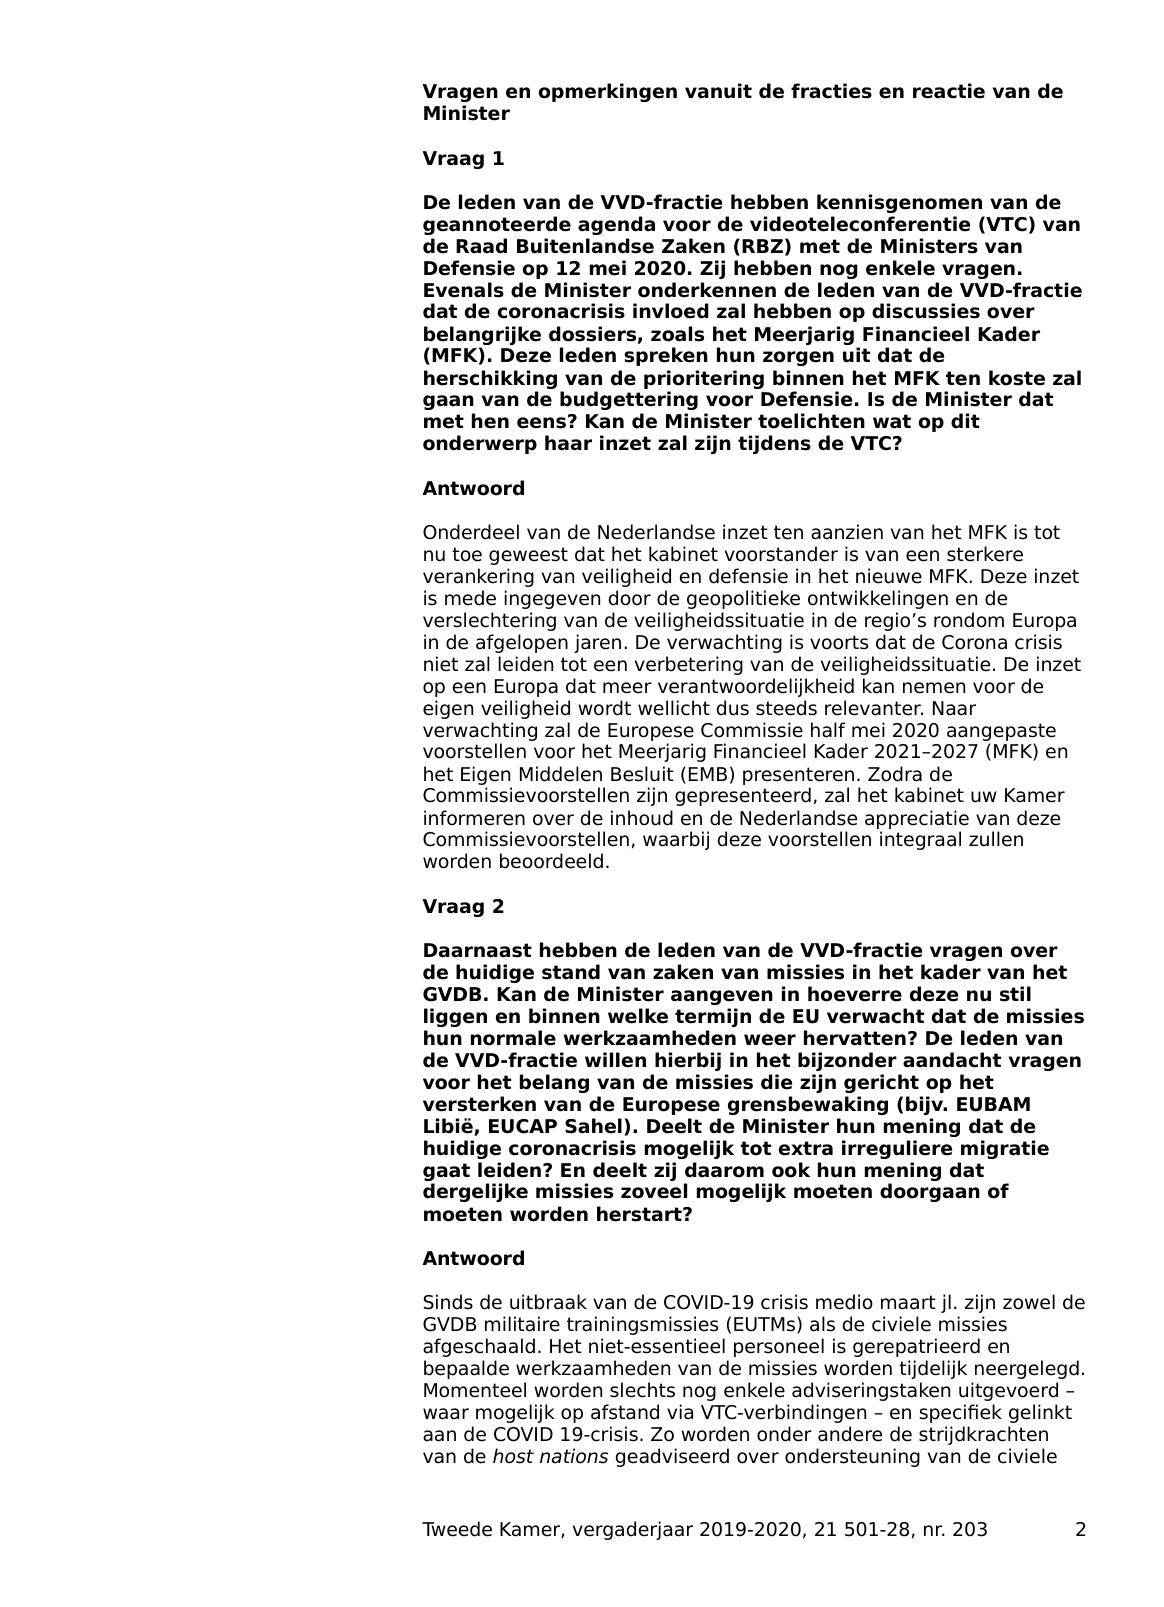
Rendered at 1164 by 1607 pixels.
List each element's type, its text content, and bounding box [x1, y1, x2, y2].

text Daarnaast hebben de leden van de VVD-fractie vragen over de huidige stand van zaken van missies in het kader van het GVDB. Kan de Minister aangeven in hoeverre deze nu stil liggen en binnen welke termijn de EU verwacht dat de missies hun normale werkzaamheden weer hervatten? De leden van de VVD-fractie willen hierbij in het bijzonder aandacht vragen voor het belang van de missies die zijn gericht op het versterken van de Europese grensbewaking (bijv. EUBAM Libië, EUCAP Sahel). Deelt de Minister hun mening dat de huidige coronacrisis mogelijk tot extra irreguliere migratie gaat leiden? En deelt zij daarom ook hun mening dat dergelijke missies zoveel mogelijk moeten doorgaan of moeten worden herstart? [422, 940, 1087, 1225]
subtitle Antwoord [422, 1248, 1087, 1269]
text Onderdeel van de Nederlandse inzet ten aanzien van het MFK is tot nu toe geweest dat het kabinet voorstander is van een sterkere verankering van veiligheid en defensie in het nieuwe MFK. Deze inzet is mede ingegeven door de geopolitieke ontwikkelingen en de verslechtering van de veiligheidssituatie in de regio’s rondom Europa in de afgelopen jaren. De verwachting is voorts dat de Corona crisis niet zal leiden tot een verbetering van de veiligheidssituatie. De inzet op een Europa dat meer verantwoordelijkheid kan nemen voor de eigen veiligheid wordt wellicht dus steeds relevanter. Naar verwachting zal de Europese Commissie half mei 2020 aangepaste voorstellen voor het Meerjarig Financieel Kader 2021–2027 (MFK) en het Eigen Middelen Besluit (EMB) presenteren. Zodra de Commissievoorstellen zijn gepresenteerd, zal het kabinet uw Kamer informeren over de inhoud en de Nederlandse appreciatie van deze Commissievoorstellen, waarbij deze voorstellen integraal zullen worden beoordeeld. [422, 522, 1087, 873]
subtitle Vraag 1 [422, 147, 1087, 169]
text Sinds de uitbraak van de COVID-19 crisis medio maart jl. zijn zowel de GVDB militaire trainingsmissies (EUTMs) als de civiele missies afgeschaald. Het niet-essentieel personeel is gerepatrieerd en bepaalde werkzaamheden van de missies worden tijdelijk neergelegd. Momenteel worden slechts nog enkele adviseringstaken uitgevoerd – waar mogelijk op afstand via VTC-verbindingen – en specifiek gelinkt aan de COVID 19-crisis. Zo worden onder andere de strijdkrachten van de host nations geadviseerd over ondersteuning van de civiele [422, 1292, 1087, 1468]
text De leden van de VVD-fractie hebben kennisgenomen van de geannoteerde agenda voor de videoteleconferentie (VTC) van de Raad Buitenlandse Zaken (RBZ) met de Ministers van Defensie op 12 mei 2020. Zij hebben nog enkele vragen. Evenals de Minister onderkennen de leden van de VVD-fractie dat de coronacrisis invloed zal hebben op discussies over belangrijke dossiers, zoals het Meerjarig Financieel Kader (MFK). Deze leden spreken hun zorgen uit dat de herschikking van de prioritering binnen het MFK ten koste zal gaan van de budgettering voor Defensie. Is de Minister dat met hen eens? Kan de Minister toelichten wat op dit onderwerp haar inzet zal zijn tijdens de VTC? [422, 192, 1087, 455]
subtitle Vragen en opmerkingen vanuit de fracties en reactie van de Minister [422, 81, 1087, 125]
subtitle Antwoord [422, 477, 1087, 499]
subtitle Vraag 2 [422, 896, 1087, 917]
